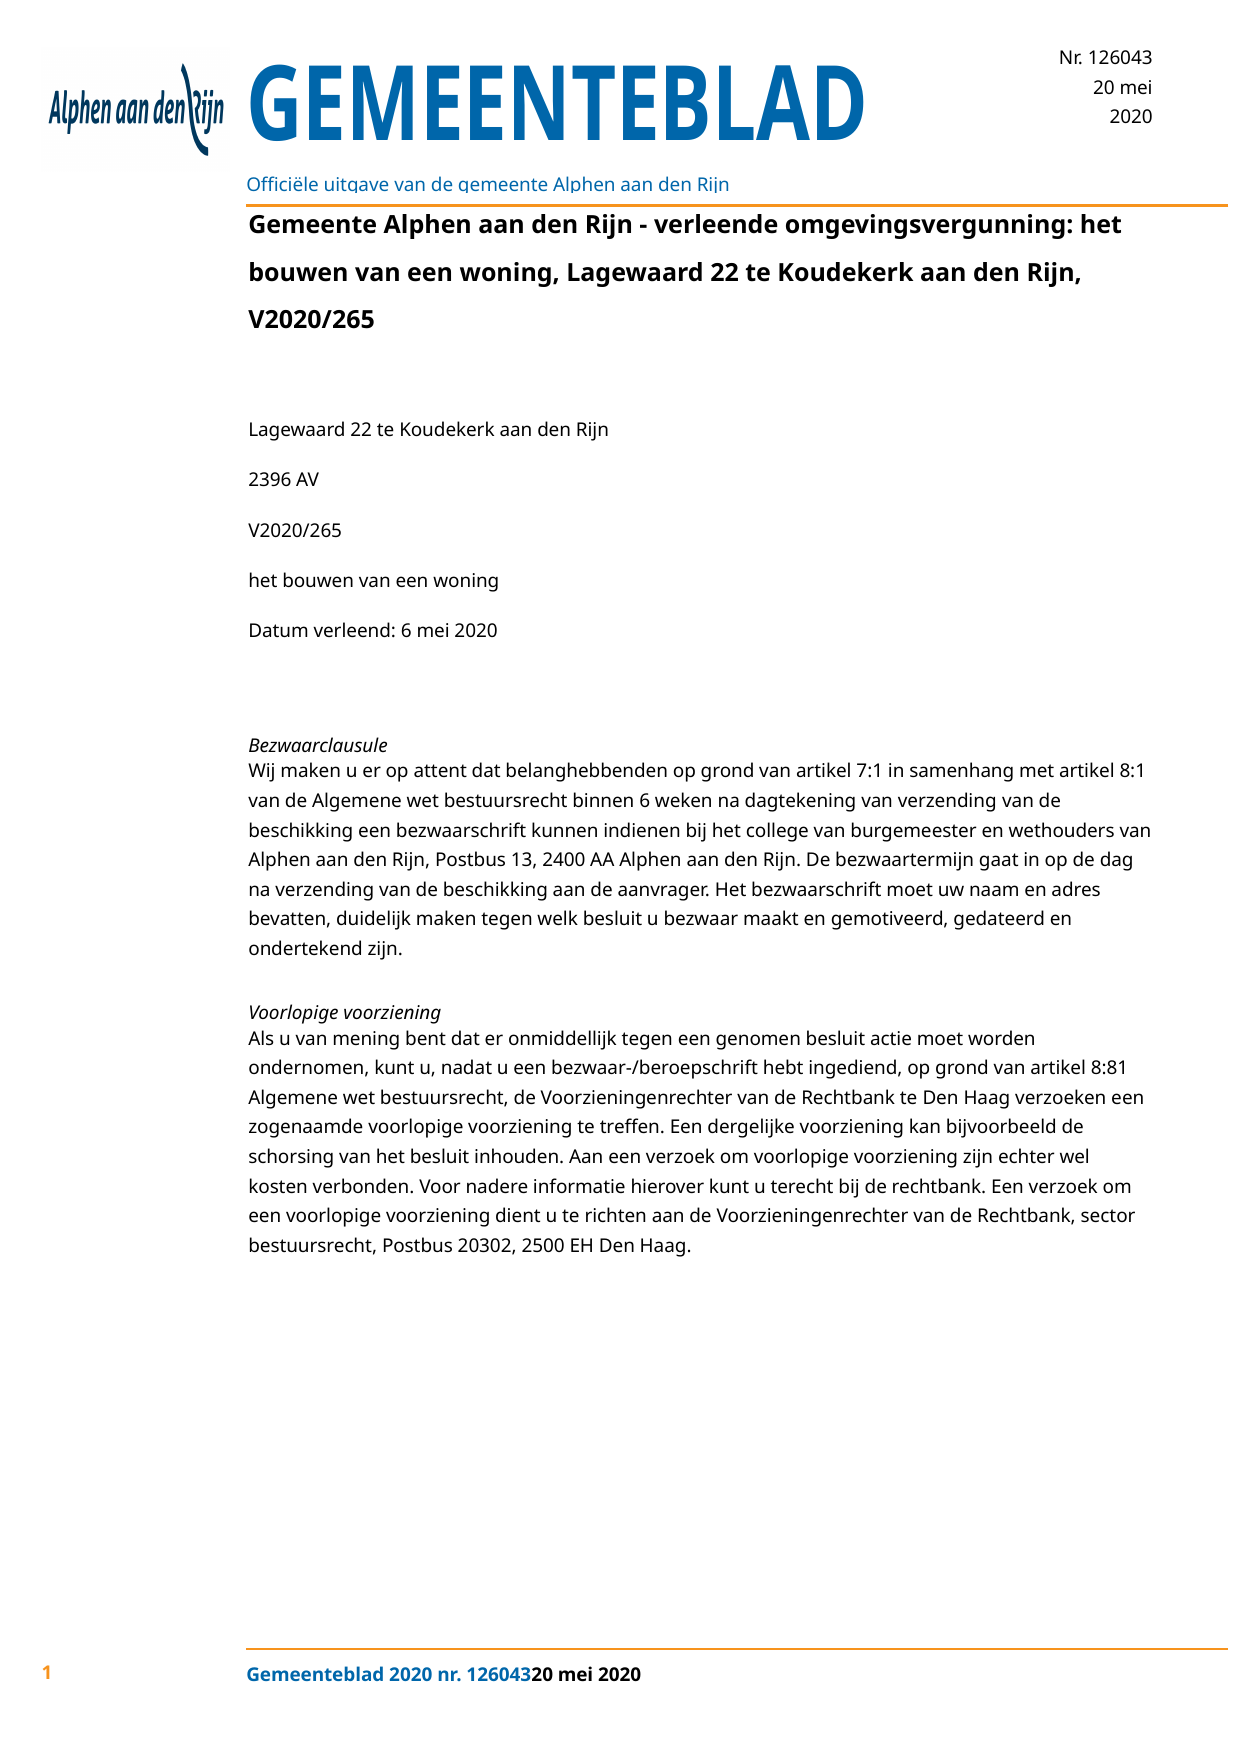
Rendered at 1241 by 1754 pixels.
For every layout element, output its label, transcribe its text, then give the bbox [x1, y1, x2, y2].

text Voorlopige voorziening [248, 999, 1152, 1025]
picture [41, 47, 231, 172]
text Bezwaarclausule [248, 732, 1152, 758]
text Als u van mening bent dat er onmiddellijk tegen een genomen besluit actie moet worden ondernomen, kunt u, nadat u een bezwaar-/beroepschrift hebt ingediend, op grond van artikel 8:81 Algemene wet bestuursrecht, de Voorzieningenrechter van de Rechtbank te Den Haag verzoeken een zogenaamde voorlopige voorziening te treffen. Een dergelijke voorziening kan bijvoorbeeld de schorsing van het besluit inhouden. Aan een verzoek om voorlopige voorziening zijn echter wel kosten verbonden. Voor nadere informatie hierover kunt u terecht bij de rechtbank. Een verzoek om een voorlopige voorziening dient u te richten aan de Voorzieningenrechter van de Rechtbank, sector bestuursrecht, Postbus 20302, 2500 EH Den Haag. [248, 1025, 1152, 1258]
text het bouwen van een woning [248, 567, 1152, 593]
text Wij maken u er op attent dat belanghebbenden op grond van artikel 7:1 in samenhang met artikel 8:1 van de Algemene wet bestuursrecht binnen 6 weken na dagtekening van verzending van de beschikking een bezwaarschrift kunnen indienen bij het college van burgemeester en wethouders van Alphen aan den Rijn, Postbus 13, 2400 AA Alphen aan den Rijn. De bezwaartermijn gaat in op de dag na verzending van de beschikking aan de aanvrager. Het bezwaarschrift moet uw naam en adres bevatten, duidelijk maken tegen welk besluit u bezwaar maakt en gemotiveerd, gedateerd en ondertekend zijn. [248, 758, 1152, 961]
text 2396 AV [248, 466, 1152, 492]
text Gemeente Alphen aan den Rijn - verleende omgevingsvergunning: het bouwen van een woning, Lagewaard 22 te Koudekerk aan den Rijn, V2020/265 [248, 207, 1152, 336]
text Lagewaard 22 te Koudekerk aan den Rijn [248, 416, 1152, 442]
text Datum verleend: 6 mei 2020 [248, 618, 1152, 643]
text V2020/265 [248, 517, 1152, 542]
